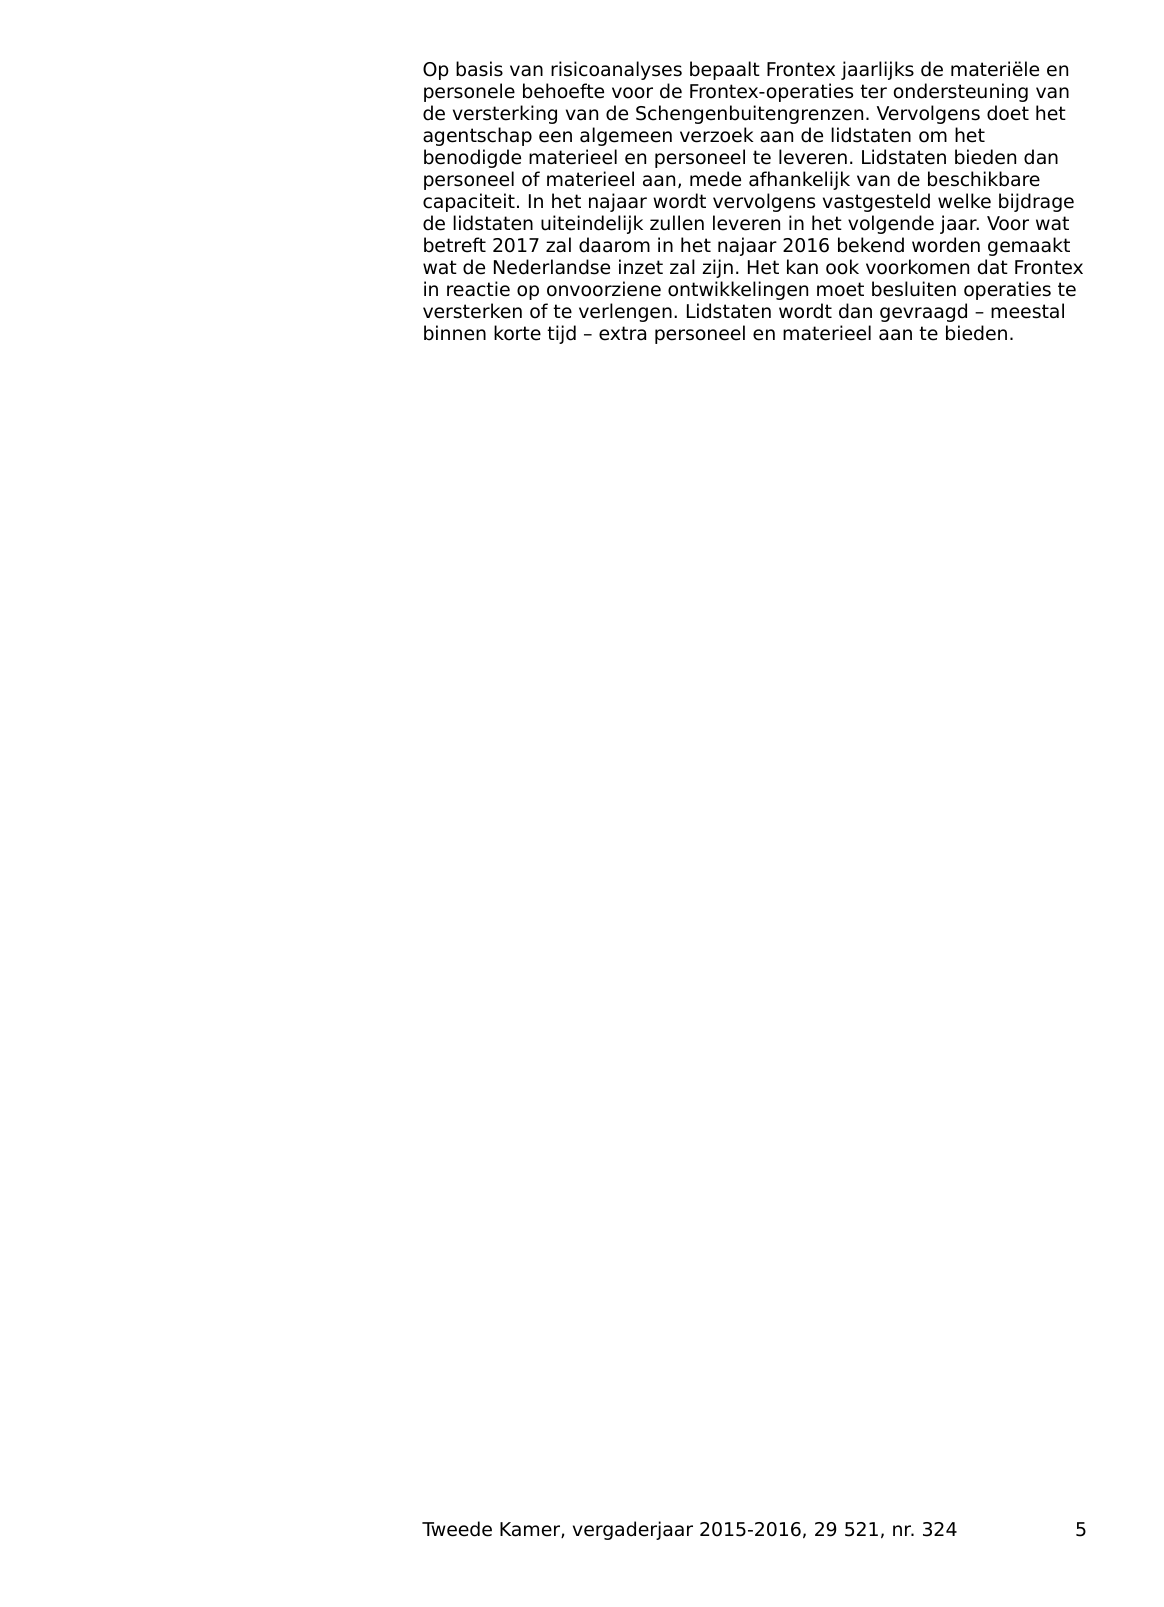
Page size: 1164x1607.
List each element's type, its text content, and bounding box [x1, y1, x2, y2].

text Op basis van risicoanalyses bepaalt Frontex jaarlijks de materiële en personele behoefte voor de Frontex-operaties ter ondersteuning van de versterking van de Schengenbuitengrenzen. Vervolgens doet het agentschap een algemeen verzoek aan de lidstaten om het benodigde materieel en personeel te leveren. Lidstaten bieden dan personeel of materieel aan, mede afhankelijk van de beschikbare capaciteit. In het najaar wordt vervolgens vastgesteld welke bijdrage de lidstaten uiteindelijk zullen leveren in het volgende jaar. Voor wat betreft 2017 zal daarom in het najaar 2016 bekend worden gemaakt wat de Nederlandse inzet zal zijn. Het kan ook voorkomen dat Frontex in reactie op onvoorziene ontwikkelingen moet besluiten operaties te versterken of te verlengen. Lidstaten wordt dan gevraagd – meestal binnen korte tijd – extra personeel en materieel aan te bieden. [422, 59, 1087, 345]
